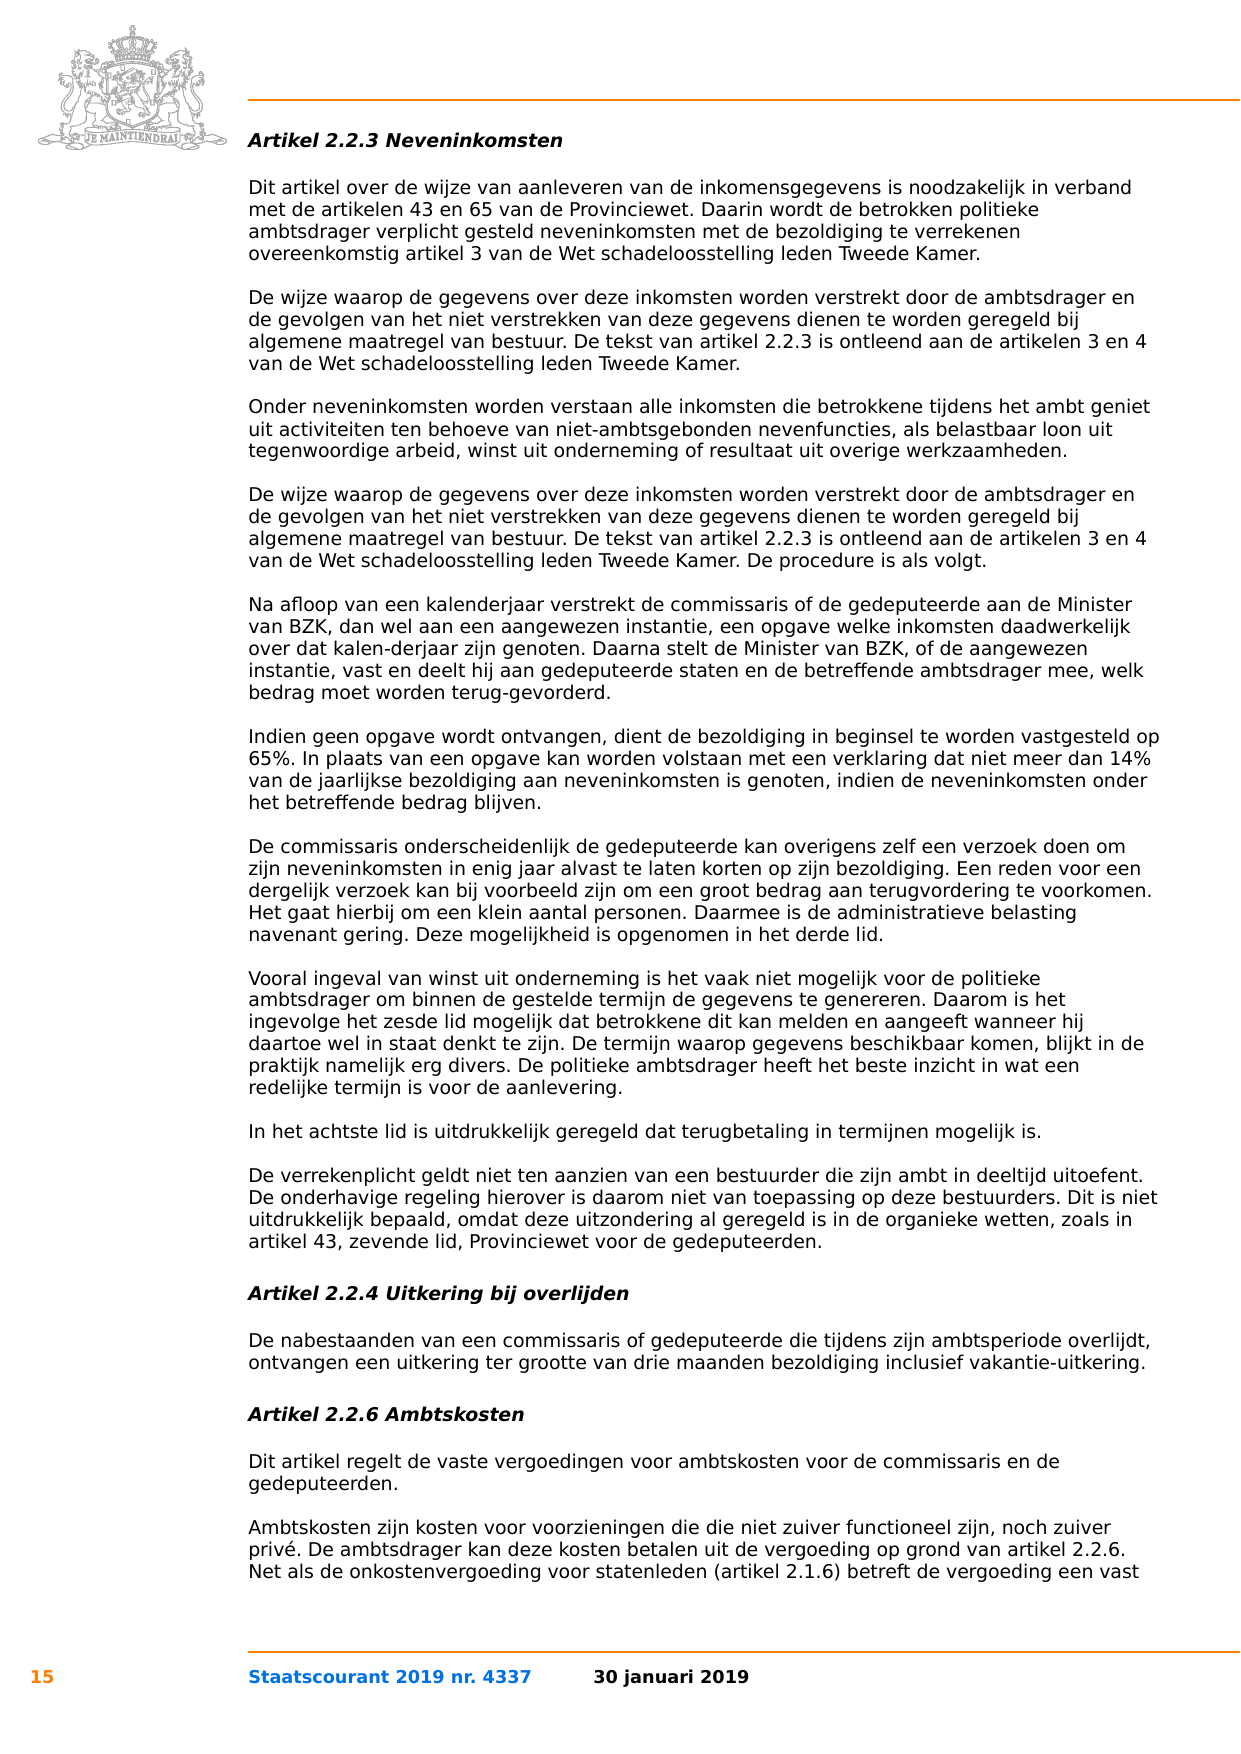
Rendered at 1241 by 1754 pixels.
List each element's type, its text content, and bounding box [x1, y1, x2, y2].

text Indien geen opgave wordt ontvangen, dient de bezoldiging in beginsel te worden vastgesteld op 65%. In plaats van een opgave kan worden volstaan met een verklaring dat niet meer dan 14% van de jaarlijkse bezoldiging aan neveninkomsten is genoten, indien de neveninkomsten onder het betreffende bedrag blijven. [248, 726, 1163, 814]
subtitle Artikel 2.2.3 Neveninkomsten [248, 130, 1163, 152]
text De wijze waarop de gegevens over deze inkomsten worden verstrekt door de ambtsdrager en de gevolgen van het niet verstrekken van deze gegevens dienen te worden geregeld bij algemene maatregel van bestuur. De tekst van artikel 2.2.3 is ontleend aan de artikelen 3 en 4 van de Wet schadeloosstelling leden Tweede Kamer. De procedure is als volgt. [248, 484, 1163, 572]
text De commissaris onderscheidenlijk de gedeputeerde kan overigens zelf een verzoek doen om zijn neveninkomsten in enig jaar alvast te laten korten op zijn bezoldiging. Een reden voor een dergelijk verzoek kan bij voorbeeld zijn om een groot bedrag aan terugvordering te voorkomen. Het gaat hierbij om een klein aantal personen. Daarmee is de administratieve belasting navenant gering. Deze mogelijkheid is opgenomen in het derde lid. [248, 836, 1163, 946]
text Dit artikel over de wijze van aanleveren van de inkomensgegevens is noodzakelijk in verband met de artikelen 43 en 65 van de Provinciewet. Daarin wordt de betrokken politieke ambtsdrager verplicht gesteld neveninkomsten met de bezoldiging te verrekenen overeenkomstig artikel 3 van de Wet schadeloosstelling leden Tweede Kamer. [248, 177, 1163, 265]
text Ambtskosten zijn kosten voor voorzieningen die die niet zuiver functioneel zijn, noch zuiver privé. De ambtsdrager kan deze kosten betalen uit de vergoeding op grond van artikel 2.2.6. Net als de onkostenvergoeding voor statenleden (artikel 2.1.6) betreft de vergoeding een vast [248, 1517, 1163, 1583]
text Onder neveninkomsten worden verstaan alle inkomsten die betrokkene tijdens het ambt geniet uit activiteiten ten behoeve van niet-ambtsgebonden nevenfuncties, als belastbaar loon uit tegenwoordige arbeid, winst uit onderneming of resultaat uit overige werkzaamheden. [248, 396, 1163, 462]
text De wijze waarop de gegevens over deze inkomsten worden verstrekt door de ambtsdrager en de gevolgen van het niet verstrekken van deze gegevens dienen te worden geregeld bij algemene maatregel van bestuur. De tekst van artikel 2.2.3 is ontleend aan de artikelen 3 en 4 van de Wet schadeloosstelling leden Tweede Kamer. [248, 287, 1163, 374]
text In het achtste lid is uitdrukkelijk geregeld dat terugbetaling in termijnen mogelijk is. [248, 1121, 1163, 1143]
text De verrekenplicht geldt niet ten aanzien van een bestuurder die zijn ambt in deeltijd uitoefent. De onderhavige regeling hierover is daarom niet van toepassing op deze bestuurders. Dit is niet uitdrukkelijk bepaald, omdat deze uitzondering al geregeld is in de organieke wetten, zoals in artikel 43, zevende lid, Provinciewet voor de gedeputeerden. [248, 1165, 1163, 1253]
text De nabestaanden van een commissaris of gedeputeerde die tijdens zijn ambtsperiode overlijdt, ontvangen een uitkering ter grootte van drie maanden bezoldiging inclusief vakantie-uitkering. [248, 1330, 1163, 1374]
subtitle Artikel 2.2.4 Uitkering bij overlijden [248, 1283, 1163, 1305]
subtitle Artikel 2.2.6 Ambtskosten [248, 1404, 1163, 1426]
text Na afloop van een kalenderjaar verstrekt de commissaris of de gedeputeerde aan de Minister van BZK, dan wel aan een aangewezen instantie, een opgave welke inkomsten daadwerkelijk over dat kalen-derjaar zijn genoten. Daarna stelt de Minister van BZK, of de aangewezen instantie, vast en deelt hij aan gedeputeerde staten en de betreffende ambtsdrager mee, welk bedrag moet worden terug-gevorderd. [248, 594, 1163, 704]
text Vooral ingeval van winst uit onderneming is het vaak niet mogelijk voor de politieke ambtsdrager om binnen de gestelde termijn de gegevens te genereren. Daarom is het ingevolge het zesde lid mogelijk dat betrokkene dit kan melden en aangeeft wanneer hij daartoe wel in staat denkt te zijn. De termijn waarop gegevens beschikbaar komen, blijkt in de praktijk namelijk erg divers. De politieke ambtsdrager heeft het beste inzicht in wat een redelijke termijn is voor de aanlevering. [248, 967, 1163, 1099]
picture [38, 25, 227, 150]
text Dit artikel regelt de vaste vergoedingen voor ambtskosten voor de commissaris en de gedeputeerden. [248, 1451, 1163, 1495]
